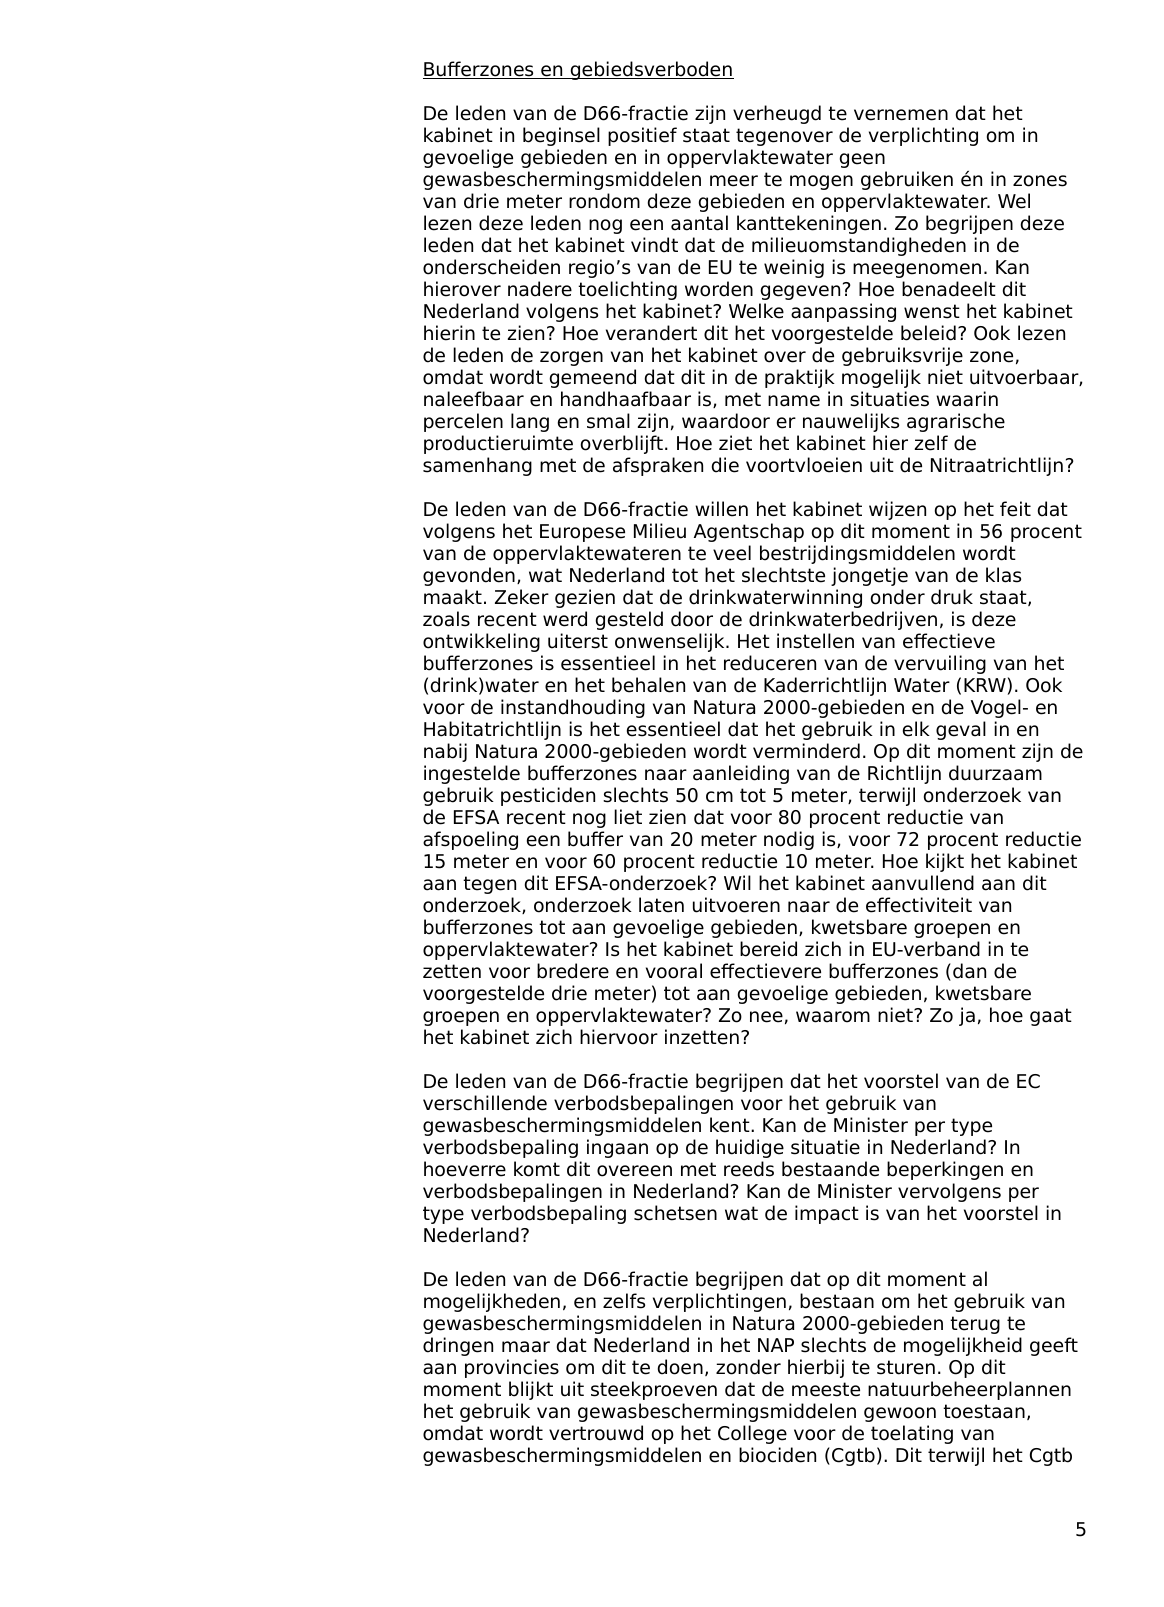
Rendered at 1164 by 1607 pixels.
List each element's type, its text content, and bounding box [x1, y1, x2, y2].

subtitle Bufferzones en gebiedsverboden [422, 59, 1087, 81]
text De leden van de D66-fractie willen het kabinet wijzen op het feit dat volgens het Europese Milieu Agentschap op dit moment in 56 procent van de oppervlaktewateren te veel bestrijdingsmiddelen wordt gevonden, wat Nederland tot het slechtste jongetje van de klas maakt. Zeker gezien dat de drinkwaterwinning onder druk staat, zoals recent werd gesteld door de drinkwaterbedrijven, is deze ontwikkeling uiterst onwenselijk. Het instellen van effectieve bufferzones is essentieel in het reduceren van de vervuiling van het (drink)water en het behalen van de Kaderrichtlijn Water (KRW). Ook voor de instandhouding van Natura 2000-gebieden en de Vogel- en Habitatrichtlijn is het essentieel dat het gebruik in elk geval in en nabij Natura 2000-gebieden wordt verminderd. Op dit moment zijn de ingestelde bufferzones naar aanleiding van de Richtlijn duurzaam gebruik pesticiden slechts 50 cm tot 5 meter, terwijl onderzoek van de EFSA recent nog liet zien dat voor 80 procent reductie van afspoeling een buffer van 20 meter nodig is, voor 72 procent reductie 15 meter en voor 60 procent reductie 10 meter. Hoe kijkt het kabinet aan tegen dit EFSA-onderzoek? Wil het kabinet aanvullend aan dit onderzoek, onderzoek laten uitvoeren naar de effectiviteit van bufferzones tot aan gevoelige gebieden, kwetsbare groepen en oppervlaktewater? Is het kabinet bereid zich in EU-verband in te zetten voor bredere en vooral effectievere bufferzones (dan de voorgestelde drie meter) tot aan gevoelige gebieden, kwetsbare groepen en oppervlaktewater? Zo nee, waarom niet? Zo ja, hoe gaat het kabinet zich hiervoor inzetten? [422, 499, 1087, 1048]
text De leden van de D66-fractie begrijpen dat op dit moment al mogelijkheden, en zelfs verplichtingen, bestaan om het gebruik van gewasbeschermingsmiddelen in Natura 2000-gebieden terug te dringen maar dat Nederland in het NAP slechts de mogelijkheid geeft aan provincies om dit te doen, zonder hierbij te sturen. Op dit moment blijkt uit steekproeven dat de meeste natuurbeheerplannen het gebruik van gewasbeschermingsmiddelen gewoon toestaan, omdat wordt vertrouwd op het College voor de toelating van gewasbeschermingsmiddelen en biociden (Cgtb). Dit terwijl het Cgtb [422, 1269, 1087, 1467]
text De leden van de D66-fractie zijn verheugd te vernemen dat het kabinet in beginsel positief staat tegenover de verplichting om in gevoelige gebieden en in oppervlaktewater geen gewasbeschermingsmiddelen meer te mogen gebruiken én in zones van drie meter rondom deze gebieden en oppervlaktewater. Wel lezen deze leden nog een aantal kanttekeningen. Zo begrijpen deze leden dat het kabinet vindt dat de milieuomstandigheden in de onderscheiden regio’s van de EU te weinig is meegenomen. Kan hierover nadere toelichting worden gegeven? Hoe benadeelt dit Nederland volgens het kabinet? Welke aanpassing wenst het kabinet hierin te zien? Hoe verandert dit het voorgestelde beleid? Ook lezen de leden de zorgen van het kabinet over de gebruiksvrije zone, omdat wordt gemeend dat dit in de praktijk mogelijk niet uitvoerbaar, naleefbaar en handhaafbaar is, met name in situaties waarin percelen lang en smal zijn, waardoor er nauwelijks agrarische productieruimte overblijft. Hoe ziet het kabinet hier zelf de samenhang met de afspraken die voortvloeien uit de Nitraatrichtlijn? [422, 103, 1087, 477]
text De leden van de D66-fractie begrijpen dat het voorstel van de EC verschillende verbodsbepalingen voor het gebruik van gewasbeschermingsmiddelen kent. Kan de Minister per type verbodsbepaling ingaan op de huidige situatie in Nederland? In hoeverre komt dit overeen met reeds bestaande beperkingen en verbodsbepalingen in Nederland? Kan de Minister vervolgens per type verbodsbepaling schetsen wat de impact is van het voorstel in Nederland? [422, 1071, 1087, 1247]
